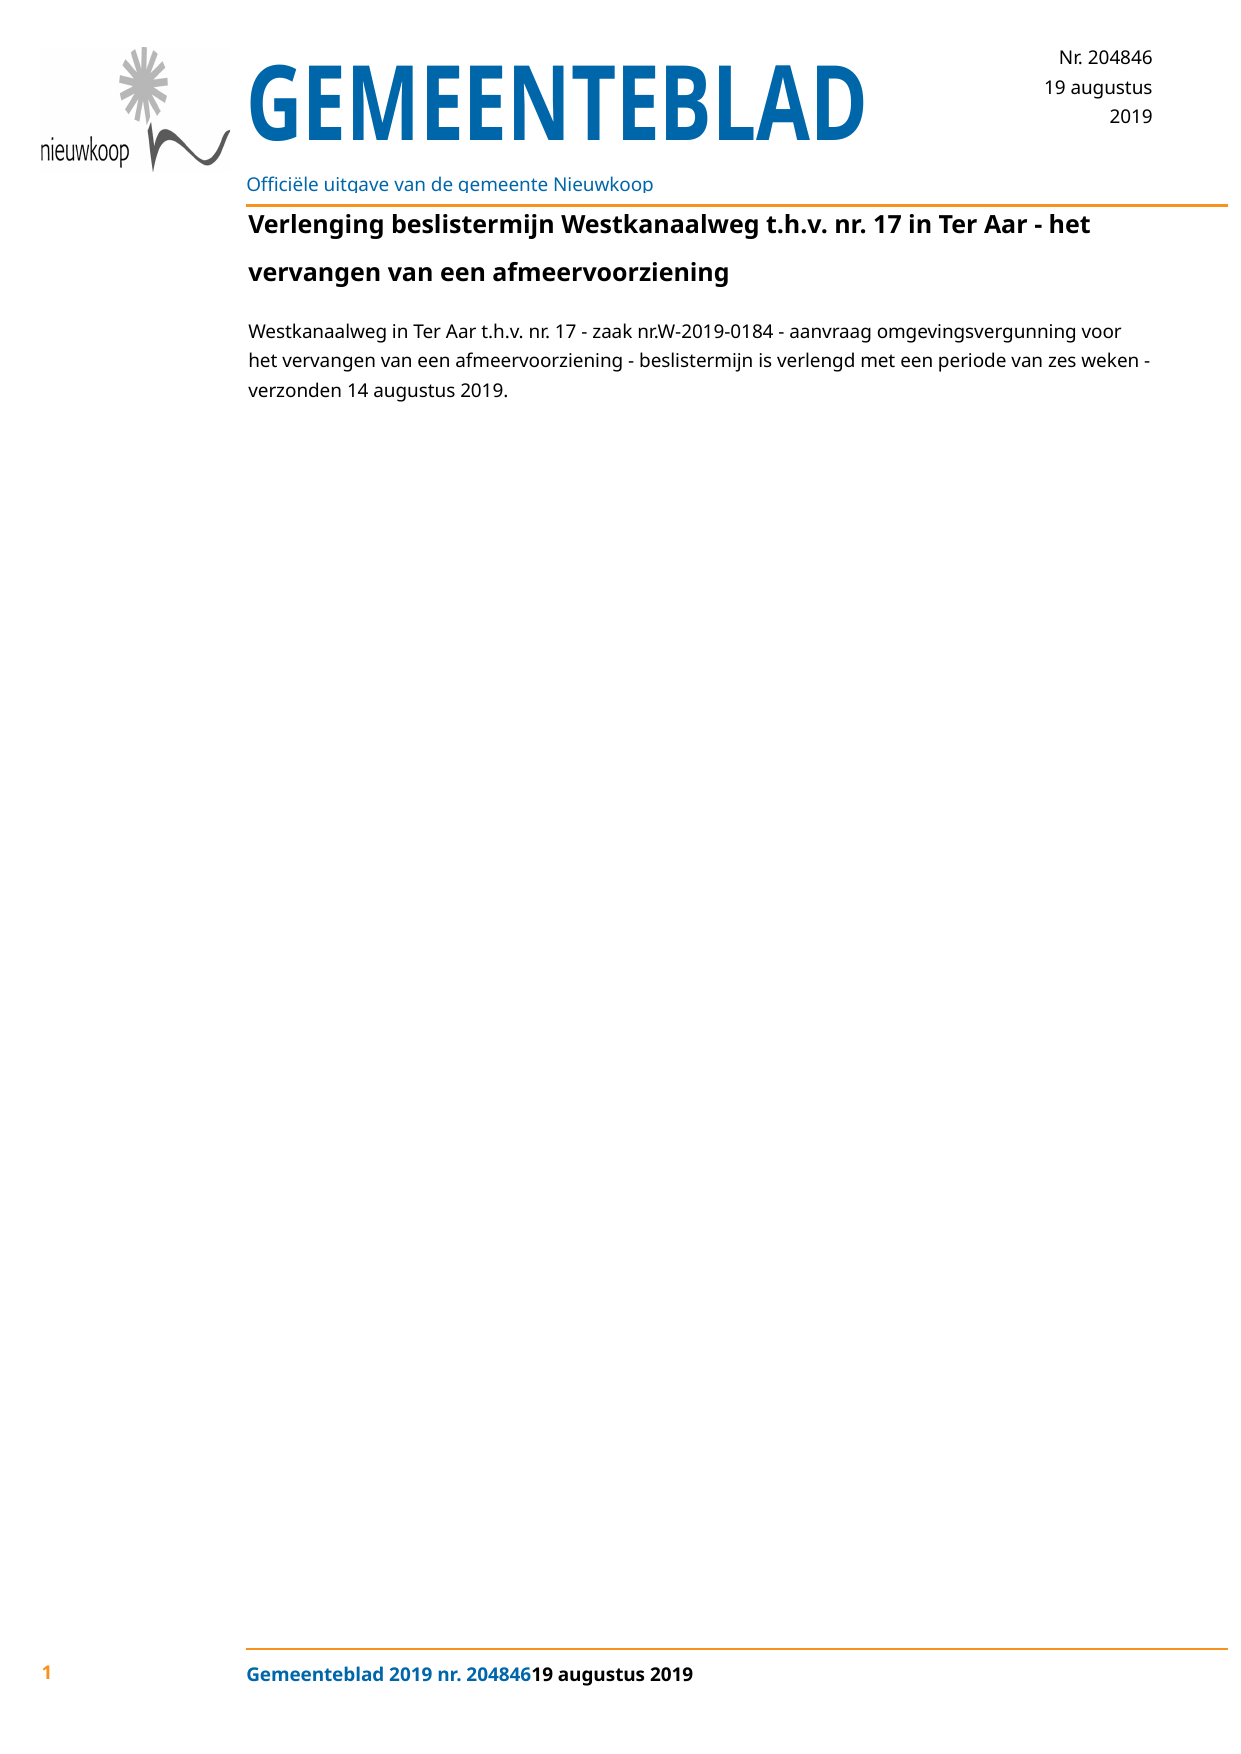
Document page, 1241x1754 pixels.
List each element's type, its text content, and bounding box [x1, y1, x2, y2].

picture [41, 47, 231, 172]
text Verlenging beslistermijn Westkanaalweg t.h.v. nr. 17 in Ter Aar - het vervangen van een afmeervoorziening [248, 207, 1152, 288]
text Westkanaalweg in Ter Aar t.h.v. nr. 17 - zaak nr.W-2019-0184 - aanvraag omgevingsvergunning voor het vervangen van een afmeervoorziening - beslistermijn is verlengd met een periode van zes weken - verzonden 14 augustus 2019. [248, 318, 1152, 403]
